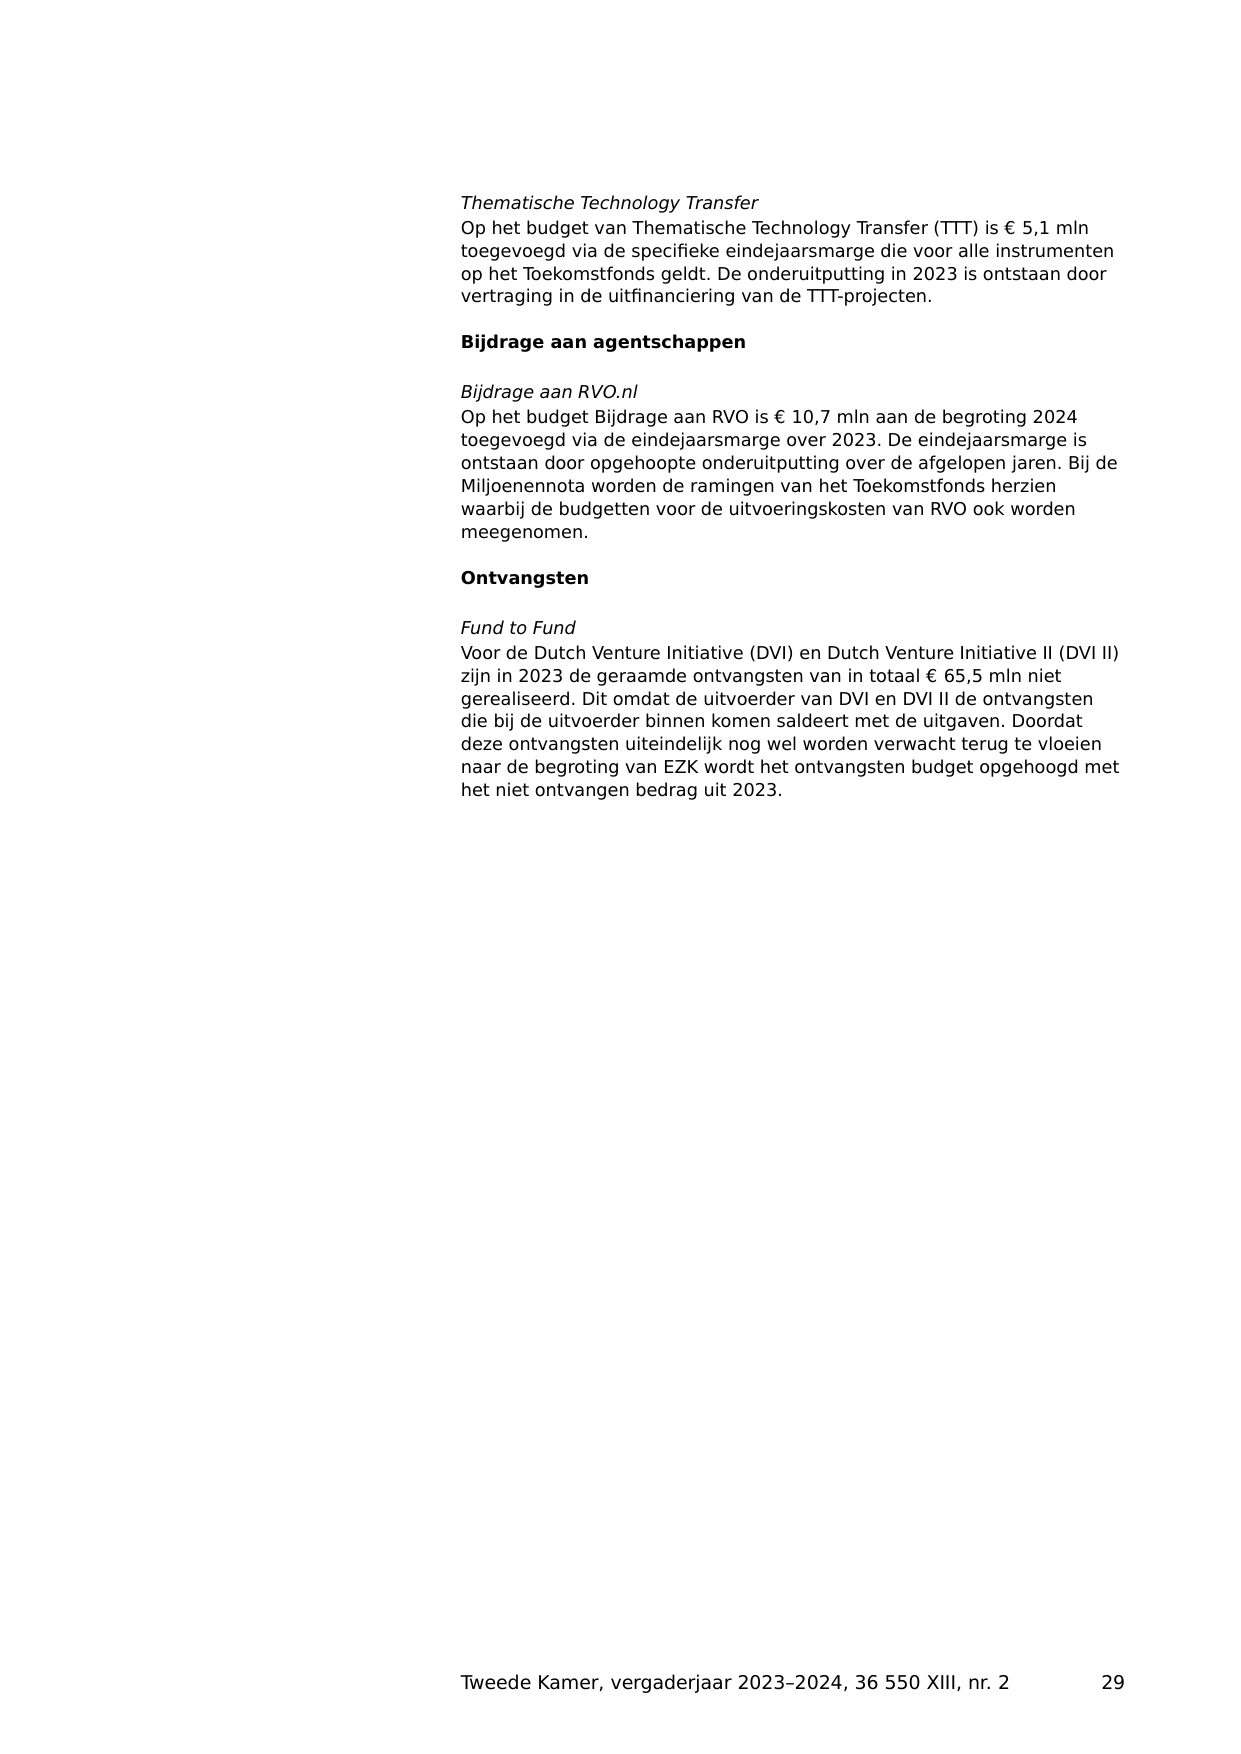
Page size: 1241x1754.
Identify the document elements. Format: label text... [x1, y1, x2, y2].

text Ontvangsten [461, 566, 1125, 589]
text Voor de Dutch Venture Initiative (DVI) en Dutch Venture Initiative II (DVI II) zijn in 2023 de geraamde ontvangsten van in totaal € 65,5 mln niet gerealiseerd. Dit omdat de uitvoerder van DVI en DVI II de ontvangsten die bij de uitvoerder binnen komen saldeert met de uitgaven. Doordat deze ontvangsten uiteindelijk nog wel worden verwacht terug te vloeien naar de begroting van EZK wordt het ontvangsten budget opgehoogd met het niet ontvangen bedrag uit 2023. [461, 641, 1125, 801]
text Op het budget Bijdrage aan RVO is € 10,7 mln aan de begroting 2024 toegevoegd via de eindejaarsmarge over 2023. De eindejaarsmarge is ontstaan door opgehoopte onderuitputting over de afgelopen jaren. Bij de Miljoenennota worden de ramingen van het Toekomstfonds herzien waarbij de budgetten voor de uitvoeringskosten van RVO ook worden meegenomen. [461, 405, 1125, 543]
text Fund to Fund [461, 616, 1125, 639]
text Bijdrage aan agentschappen [461, 330, 1125, 353]
text Op het budget van Thematische Technology Transfer (TTT) is € 5,1 mln toegevoegd via de specifieke eindejaarsmarge die voor alle instrumenten op het Toekomstfonds geldt. De onderuitputting in 2023 is ontstaan door vertraging in de uitfinanciering van de TTT-projecten. [461, 216, 1125, 307]
text Thematische Technology Transfer [461, 191, 1125, 214]
text Bijdrage aan RVO.nl [461, 380, 1125, 403]
